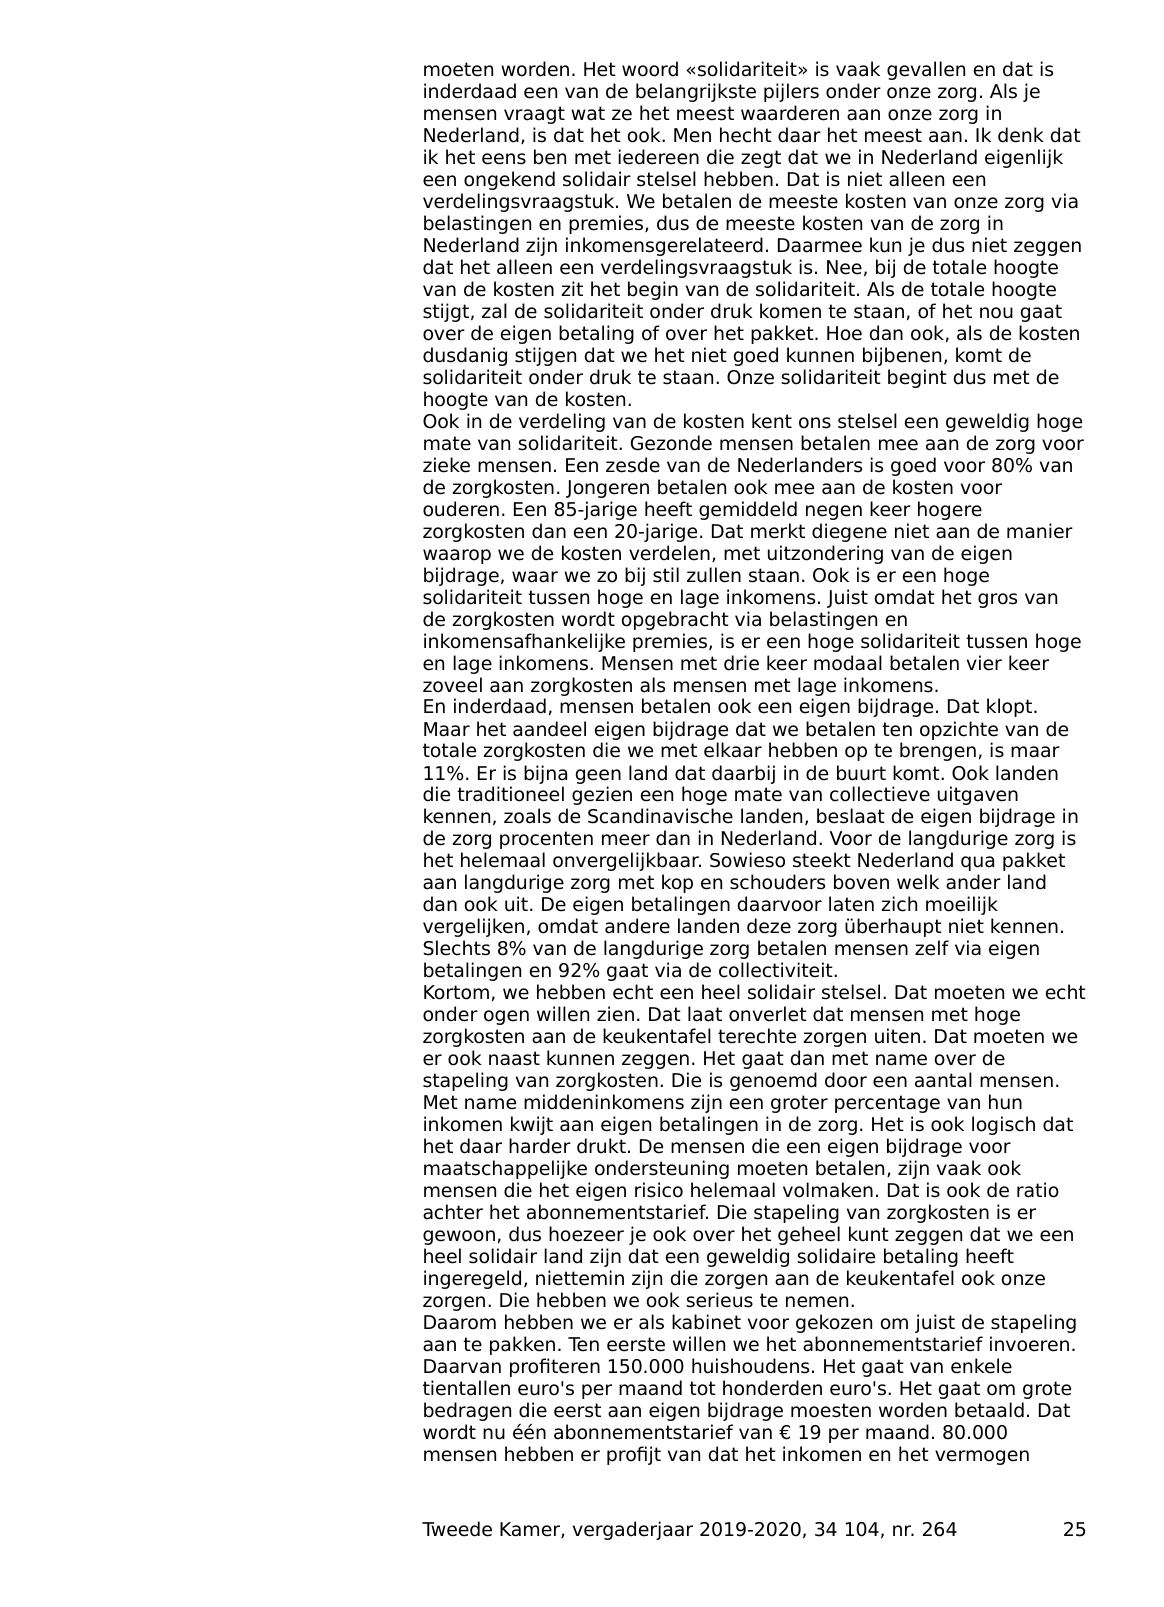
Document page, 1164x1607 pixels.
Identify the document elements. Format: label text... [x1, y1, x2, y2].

text moeten worden. Het woord «solidariteit» is vaak gevallen en dat is inderdaad een van de belangrijkste pijlers onder onze zorg. Als je mensen vraagt wat ze het meest waarderen aan onze zorg in Nederland, is dat het ook. Men hecht daar het meest aan. Ik denk dat ik het eens ben met iedereen die zegt dat we in Nederland eigenlijk een ongekend solidair stelsel hebben. Dat is niet alleen een verdelingsvraagstuk. We betalen de meeste kosten van onze zorg via belastingen en premies, dus de meeste kosten van de zorg in Nederland zijn inkomensgerelateerd. Daarmee kun je dus niet zeggen dat het alleen een verdelingsvraagstuk is. Nee, bij de totale hoogte van de kosten zit het begin van de solidariteit. Als de totale hoogte stijgt, zal de solidariteit onder druk komen te staan, of het nou gaat over de eigen betaling of over het pakket. Hoe dan ook, als de kosten dusdanig stijgen dat we het niet goed kunnen bijbenen, komt de solidariteit onder druk te staan. Onze solidariteit begint dus met de hoogte van de kosten. [422, 59, 1087, 411]
text Daarom hebben we er als kabinet voor gekozen om juist de stapeling aan te pakken. Ten eerste willen we het abonnementstarief invoeren. Daarvan profiteren 150.000 huishoudens. Het gaat van enkele tientallen euro's per maand tot honderden euro's. Het gaat om grote bedragen die eerst aan eigen bijdrage moesten worden betaald. Dat wordt nu één abonnementstarief van € 19 per maand. 80.000 mensen hebben er profijt van dat het inkomen en het vermogen [422, 1312, 1087, 1466]
text Kortom, we hebben echt een heel solidair stelsel. Dat moeten we echt onder ogen willen zien. Dat laat onverlet dat mensen met hoge zorgkosten aan de keukentafel terechte zorgen uiten. Dat moeten we er ook naast kunnen zeggen. Het gaat dan met name over de stapeling van zorgkosten. Die is genoemd door een aantal mensen. Met name middeninkomens zijn een groter percentage van hun inkomen kwijt aan eigen betalingen in de zorg. Het is ook logisch dat het daar harder drukt. De mensen die een eigen bijdrage voor maatschappelijke ondersteuning moeten betalen, zijn vaak ook mensen die het eigen risico helemaal volmaken. Dat is ook de ratio achter het abonnementstarief. Die stapeling van zorgkosten is er gewoon, dus hoezeer je ook over het geheel kunt zeggen dat we een heel solidair land zijn dat een geweldig solidaire betaling heeft ingeregeld, niettemin zijn die zorgen aan de keukentafel ook onze zorgen. Die hebben we ook serieus te nemen. [422, 982, 1087, 1312]
text En inderdaad, mensen betalen ook een eigen bijdrage. Dat klopt. Maar het aandeel eigen bijdrage dat we betalen ten opzichte van de totale zorgkosten die we met elkaar hebben op te brengen, is maar 11%. Er is bijna geen land dat daarbij in de buurt komt. Ook landen die traditioneel gezien een hoge mate van collectieve uitgaven kennen, zoals de Scandinavische landen, beslaat de eigen bijdrage in de zorg procenten meer dan in Nederland. Voor de langdurige zorg is het helemaal onvergelijkbaar. Sowieso steekt Nederland qua pakket aan langdurige zorg met kop en schouders boven welk ander land dan ook uit. De eigen betalingen daarvoor laten zich moeilijk vergelijken, omdat andere landen deze zorg überhaupt niet kennen. Slechts 8% van de langdurige zorg betalen mensen zelf via eigen betalingen en 92% gaat via de collectiviteit. [422, 696, 1087, 982]
text Ook in de verdeling van de kosten kent ons stelsel een geweldig hoge mate van solidariteit. Gezonde mensen betalen mee aan de zorg voor zieke mensen. Een zesde van de Nederlanders is goed voor 80% van de zorgkosten. Jongeren betalen ook mee aan de kosten voor ouderen. Een 85-jarige heeft gemiddeld negen keer hogere zorgkosten dan een 20-jarige. Dat merkt diegene niet aan de manier waarop we de kosten verdelen, met uitzondering van de eigen bijdrage, waar we zo bij stil zullen staan. Ook is er een hoge solidariteit tussen hoge en lage inkomens. Juist omdat het gros van de zorgkosten wordt opgebracht via belastingen en inkomensafhankelijke premies, is er een hoge solidariteit tussen hoge en lage inkomens. Mensen met drie keer modaal betalen vier keer zoveel aan zorgkosten als mensen met lage inkomens. [422, 411, 1087, 696]
